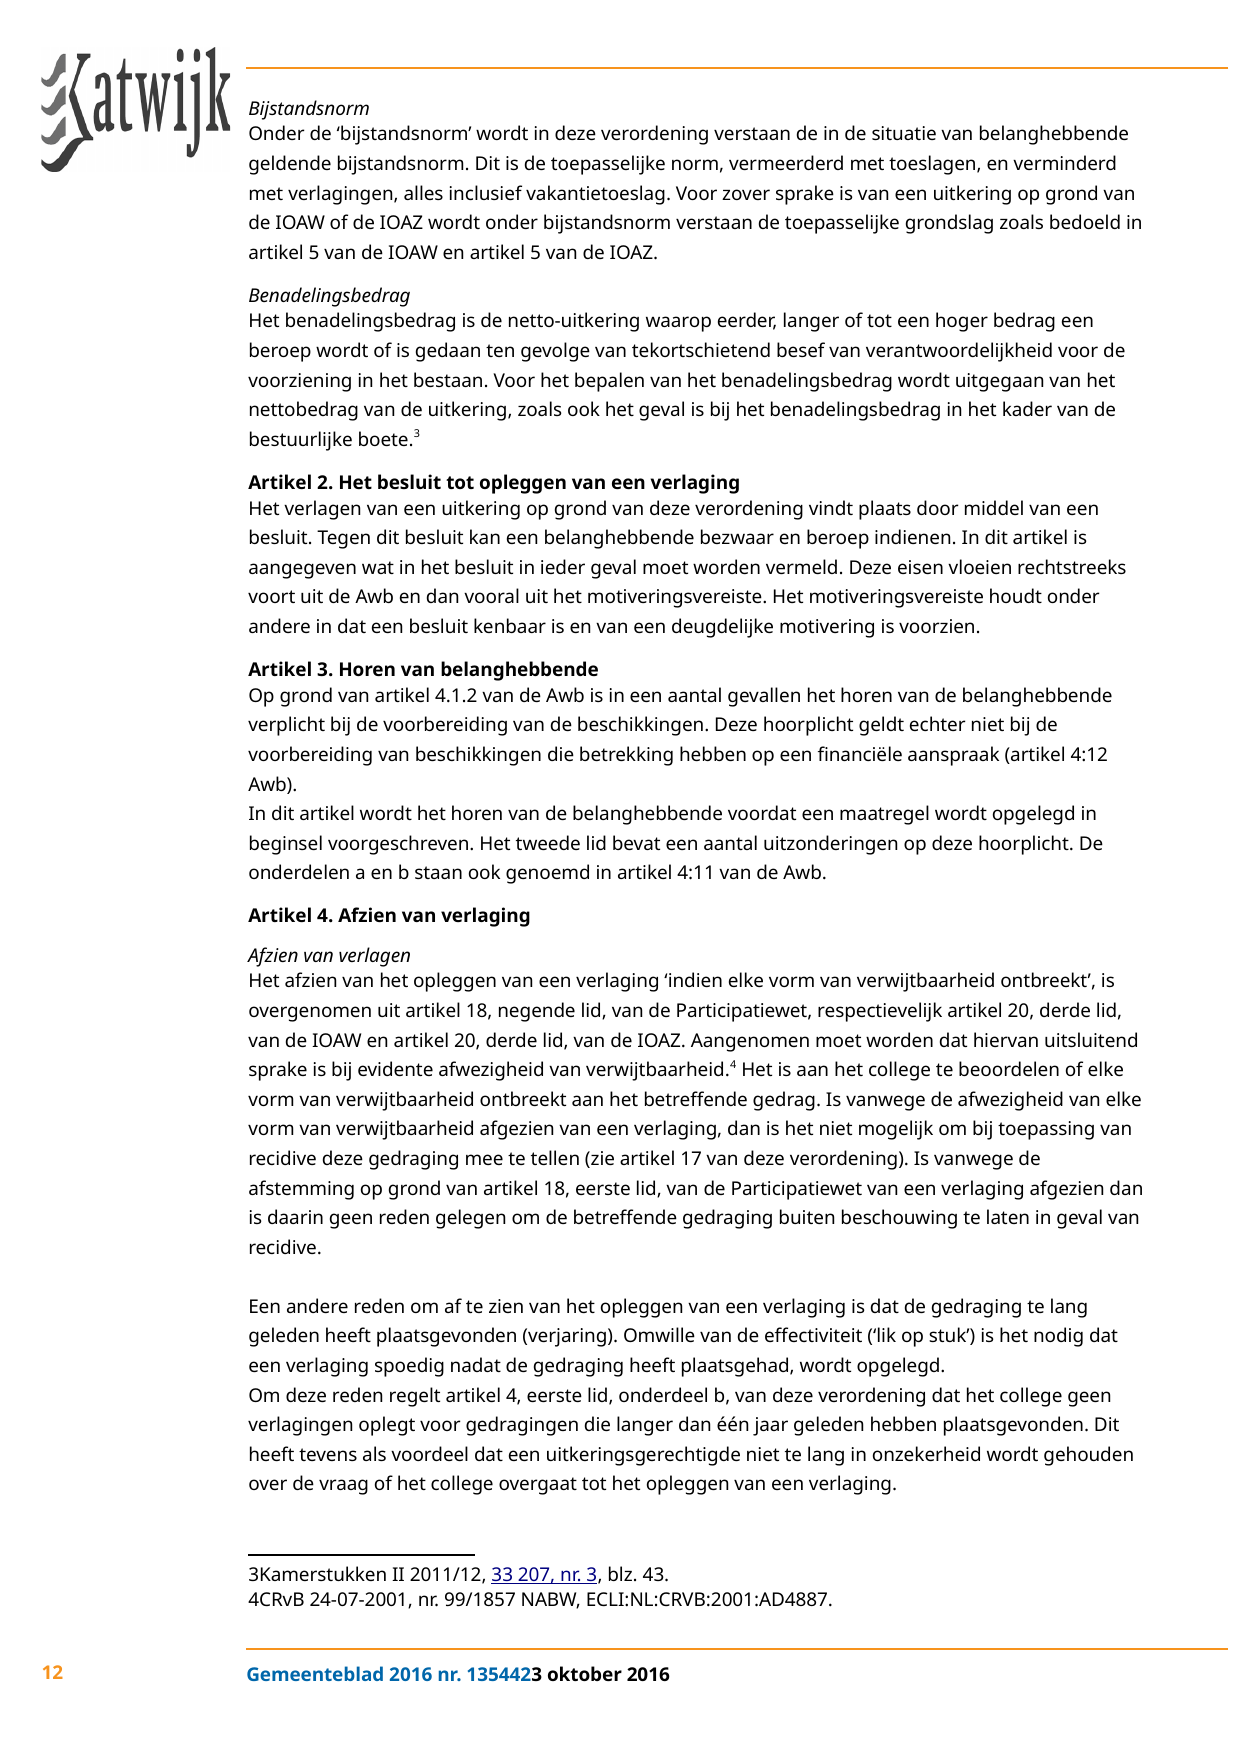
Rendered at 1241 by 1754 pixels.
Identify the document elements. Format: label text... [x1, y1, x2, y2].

text Op grond van artikel 4.1.2 van de Awb is in een aantal gevallen het horen van de belanghebbende verplicht bij de voorbereiding van de beschikkingen. Deze hoorplicht geldt echter niet bij de voorbereiding van beschikkingen die betrekking hebben op een financiële aanspraak (artikel 4:12 Awb). [248, 682, 1152, 797]
text Een andere reden om af te zien van het opleggen van een verlaging is dat de gedraging te lang geleden heeft plaatsgevonden (verjaring). Omwille van de effectiviteit (‘lik op stuk’) is het nodig dat een verlaging spoedig nadat de gedraging heeft plaatsgehad, wordt opgelegd. [248, 1293, 1152, 1378]
text Om deze reden regelt artikel 4, eerste lid, onderdeel b, van deze verordening dat het college geen verlagingen oplegt voor gedragingen die langer dan één jaar geleden hebben plaatsgevonden. Dit heeft tevens als voordeel dat een uitkeringsgerechtigde niet te lang in onzekerheid wordt gehouden over de vraag of het college overgaat tot het opleggen van een verlaging. [248, 1382, 1152, 1496]
text CRvB 24-07-2001, nr. 99/1857 NABW, ECLI:NL:CRVB:2001:AD4887. [248, 1586, 1152, 1612]
picture [41, 47, 231, 172]
text In dit artikel wordt het horen van de belanghebbende voordat een maatregel wordt opgelegd in beginsel voorgeschreven. Het tweede lid bevat een aantal uitzonderingen op deze hoorplicht. De onderdelen a en b staan ook genoemd in artikel 4:11 van de Awb. [248, 800, 1152, 885]
text Onder de ‘bijstandsnorm’ wordt in deze verordening verstaan de in de situatie van belanghebbende geldende bijstandsnorm. Dit is de toepasselijke norm, vermeerderd met toeslagen, en verminderd met verlagingen, alles inclusief vakantietoeslag. Voor zover sprake is van een uitkering op grond van de IOAW of de IOAZ wordt onder bijstandsnorm verstaan de toepasselijke grondslag zoals bedoeld in artikel 5 van de IOAW en artikel 5 van de IOAZ. [248, 121, 1152, 264]
text Artikel 2. Het besluit tot opleggen van een verlaging [248, 469, 1152, 495]
text Het verlagen van een uitkering op grond van deze verordening vindt plaats door middel van een besluit. Tegen dit besluit kan een belanghebbende bezwaar en beroep indienen. In dit artikel is aangegeven wat in het besluit in ieder geval moet worden vermeld. Deze eisen vloeien rechtstreeks voort uit de Awb en dan vooral uit het motiveringsvereiste. Het motiveringsvereiste houdt onder andere in dat een besluit kenbaar is en van een deugdelijke motivering is voorzien. [248, 495, 1152, 639]
text Artikel 3. Horen van belanghebbende [248, 656, 1152, 682]
text Bijstandsnorm [248, 95, 1152, 121]
text Het benadelingsbedrag is de netto-uitkering waarop eerder, langer of tot een hoger bedrag een beroep wordt of is gedaan ten gevolge van tekortschietend besef van verantwoordelijkheid voor de voorziening in het bestaan. Voor het bepalen van het benadelingsbedrag wordt uitgegaan van het nettobedrag van de uitkering, zoals ook het geval is bij het benadelingsbedrag in het kader van de bestuurlijke boete. [248, 308, 1152, 452]
text Het afzien van het opleggen van een verlaging ‘indien elke vorm van verwijtbaarheid ontbreekt’, is overgenomen uit artikel 18, negende lid, van de Participatiewet, respectievelijk artikel 20, derde lid, van de IOAW en artikel 20, derde lid, van de IOAZ. Aangenomen moet worden dat hiervan uitsluitend sprake is bij evidente afwezigheid van verwijtbaarheid. Het is aan het college te beoordelen of elke vorm van verwijtbaarheid ontbreekt aan het betreffende gedrag. Is vanwege de afwezigheid van elke vorm van verwijtbaarheid afgezien van een verlaging, dan is het niet mogelijk om bij toepassing van recidive deze gedraging mee te tellen (zie artikel 17 van deze verordening). Is vanwege de afstemming op grond van artikel 18, eerste lid, van de Participatiewet van een verlaging afgezien dan is daarin geen reden gelegen om de betreffende gedraging buiten beschouwing te laten in geval van recidive. [248, 968, 1152, 1260]
text Artikel 4. Afzien van verlaging [248, 903, 1152, 928]
text Afzien van verlagen [248, 942, 1152, 968]
text Kamerstukken II 2011/12, 33 207, nr. 3, blz. 43. [248, 1561, 1152, 1586]
text Benadelingsbedrag [248, 282, 1152, 308]
